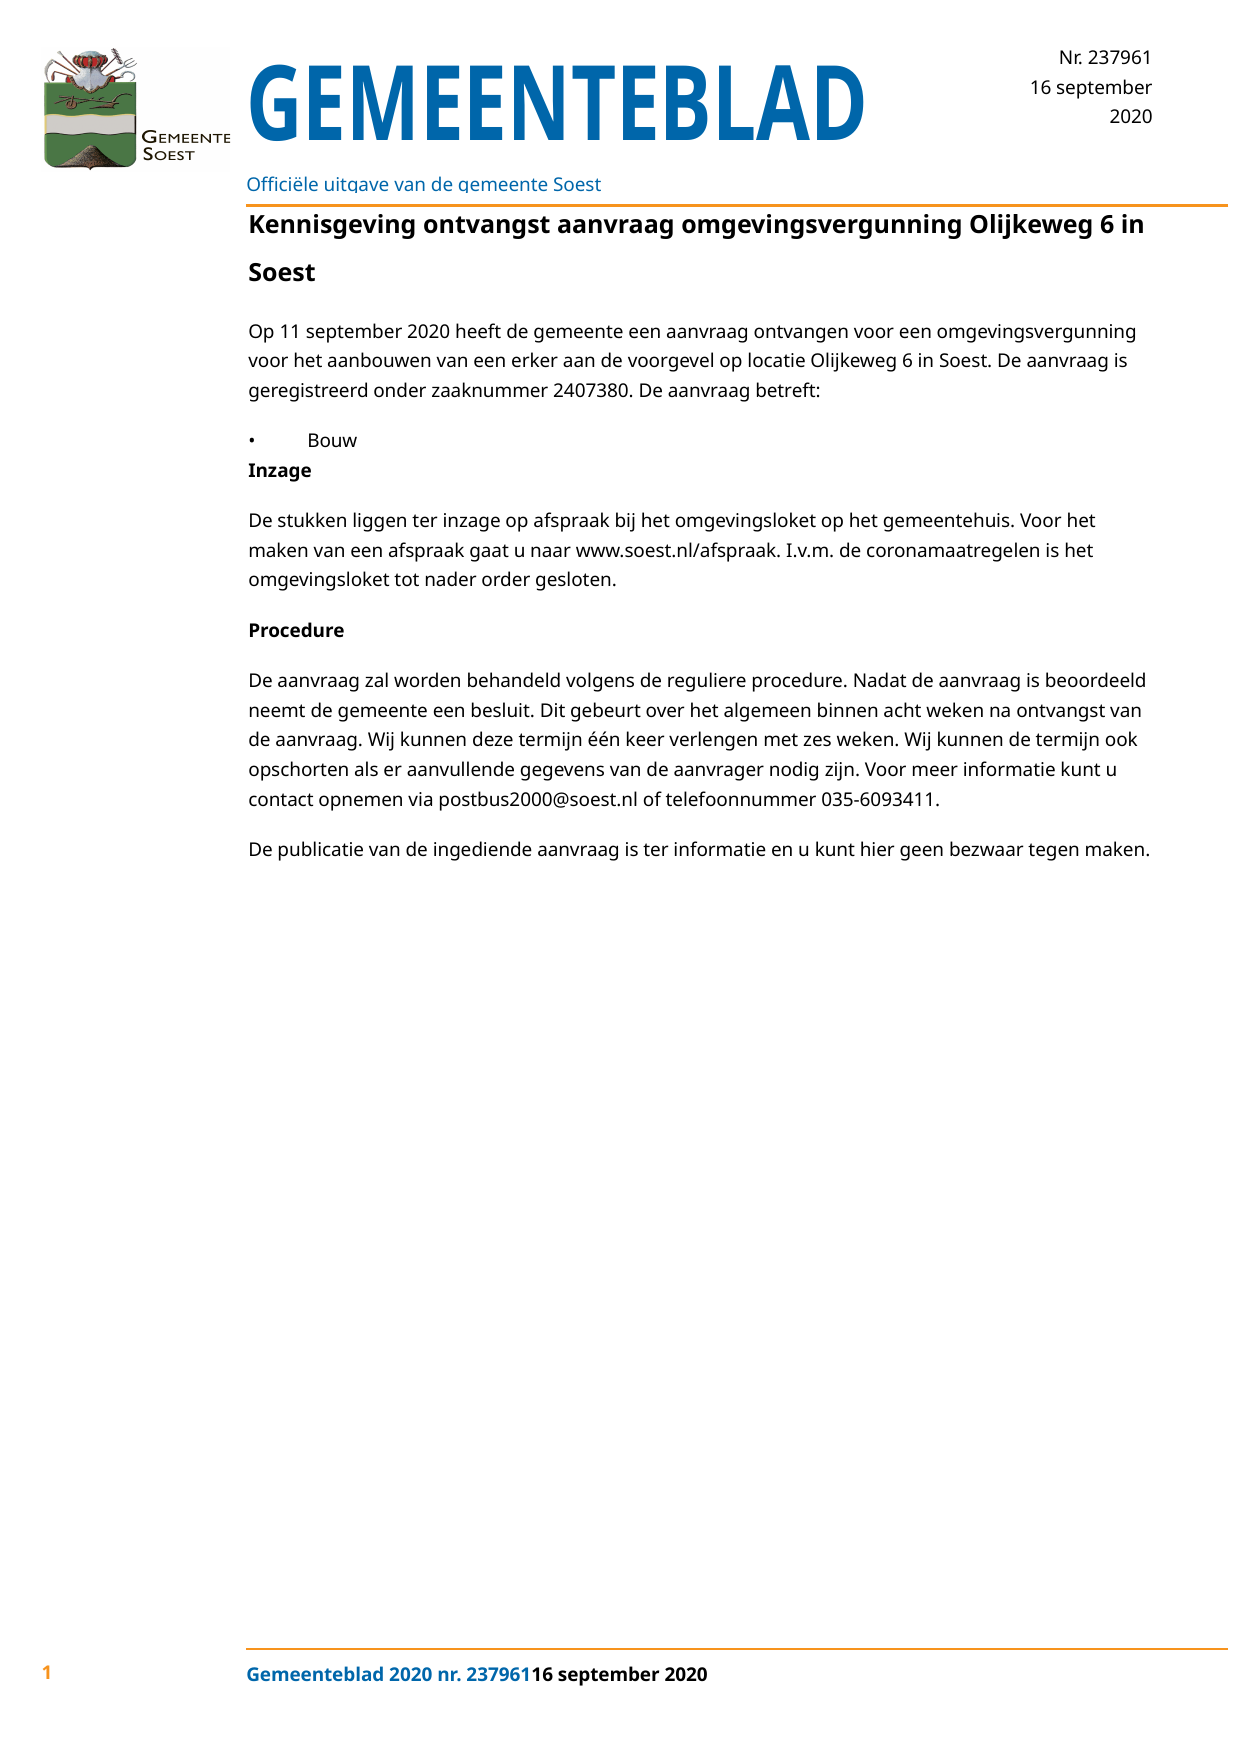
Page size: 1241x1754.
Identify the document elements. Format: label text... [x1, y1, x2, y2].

text De aanvraag zal worden behandeld volgens de reguliere procedure. Nadat de aanvraag is beoordeeld neemt de gemeente een besluit. Dit gebeurt over het algemeen binnen acht weken na ontvangst van de aanvraag. Wij kunnen deze termijn één keer verlengen met zes weken. Wij kunnen de termijn ook opschorten als er aanvullende gegevens van de aanvrager nodig zijn. Voor meer informatie kunt u contact opnemen via postbus2000@soest.nl of telefoonnummer 035-6093411. [248, 667, 1152, 812]
text De publicatie van de ingediende aanvraag is ter informatie en u kunt hier geen bezwaar tegen maken. [248, 836, 1152, 862]
text De stukken liggen ter inzage op afspraak bij het omgevingsloket op het gemeentehuis. Voor het maken van een afspraak gaat u naar www.soest.nl/afspraak. I.v.m. de coronamaatregelen is het omgevingsloket tot nader order gesloten. [248, 507, 1152, 592]
text Inzage [248, 457, 1152, 483]
picture [41, 47, 231, 172]
text Op 11 september 2020 heeft de gemeente een aanvraag ontvangen voor een omgevingsvergunning voor het aanbouwen van een erker aan de voorgevel op locatie Olijkeweg 6 in Soest. De aanvraag is geregistreerd onder zaaknummer 2407380. De aanvraag betreft: [248, 318, 1152, 403]
text Procedure [248, 617, 1152, 643]
list Bouw [248, 427, 1152, 453]
text Kennisgeving ontvangst aanvraag omgevingsvergunning Olijkeweg 6 in Soest [248, 207, 1152, 288]
